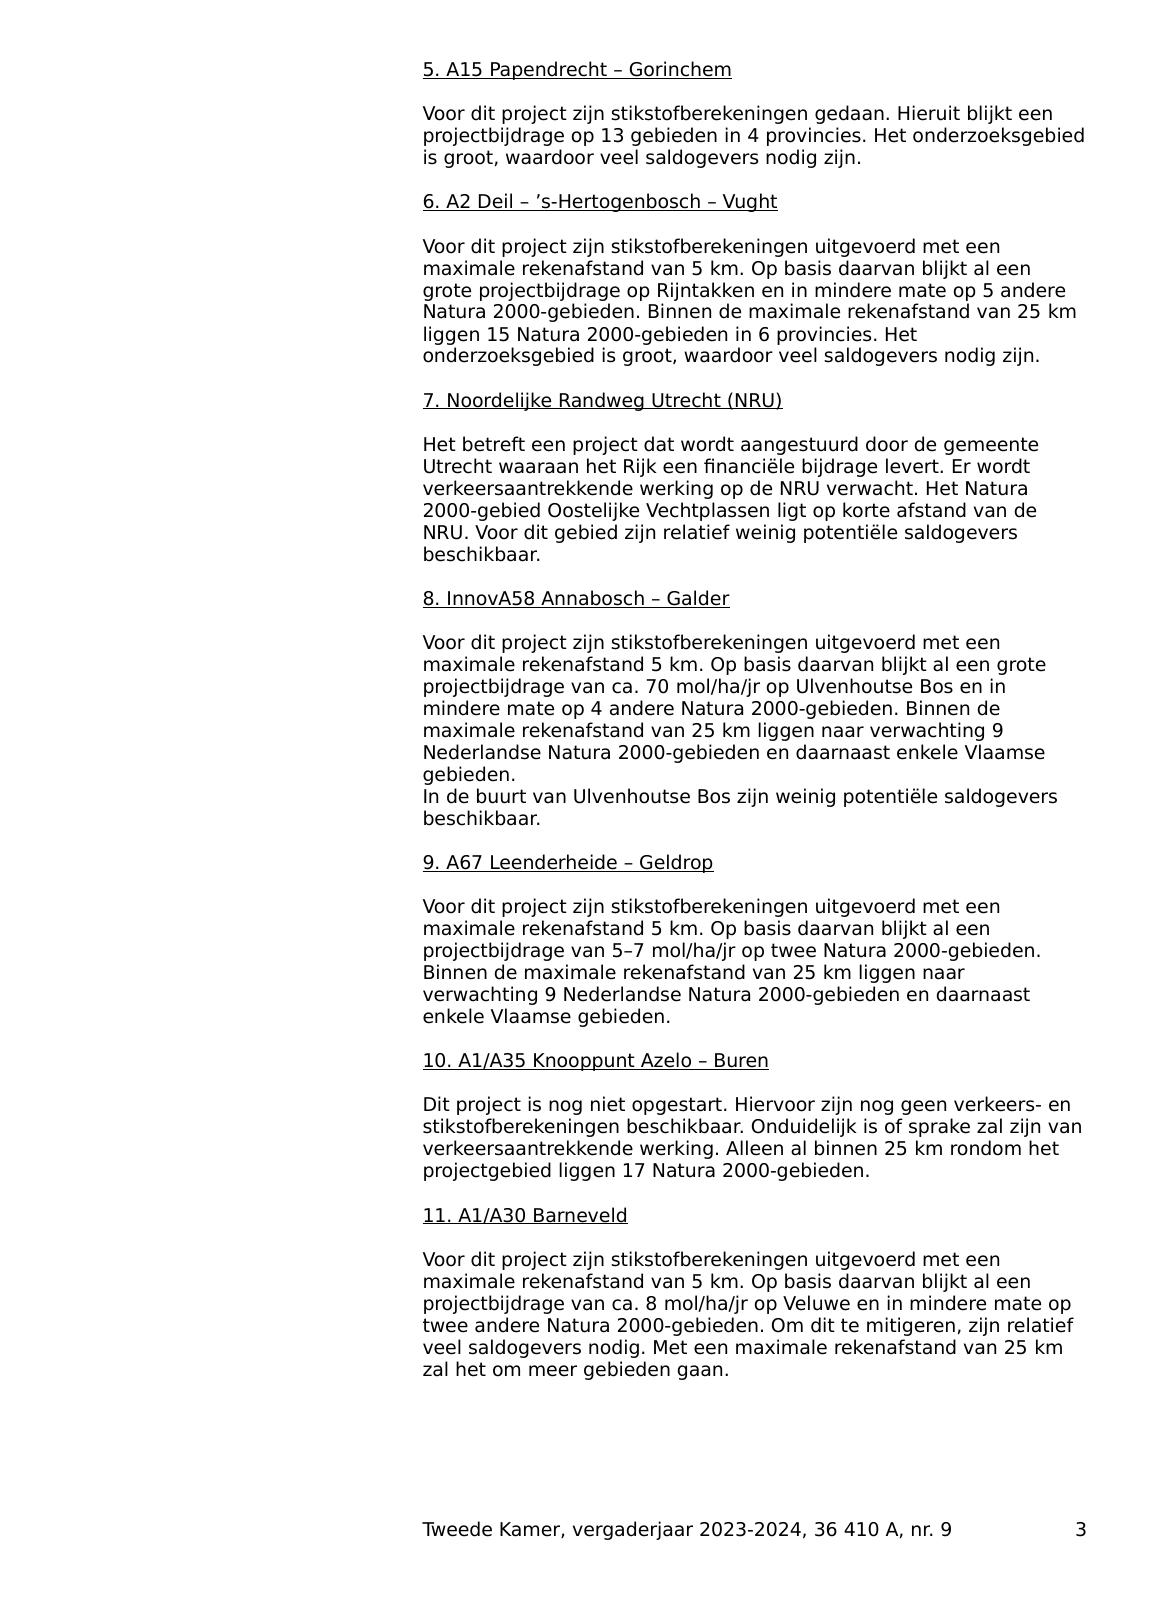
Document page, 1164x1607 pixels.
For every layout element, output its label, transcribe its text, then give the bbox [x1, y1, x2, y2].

subtitle 11. A1/A30 Barneveld [422, 1204, 1087, 1226]
subtitle 9. A67 Leenderheide – Geldrop [422, 852, 1087, 874]
subtitle 6. A2 Deil – ’s-Hertogenbosch – Vught [422, 191, 1087, 213]
text In de buurt van Ulvenhoutse Bos zijn weinig potentiële saldogevers beschikbaar. [422, 786, 1087, 830]
text Voor dit project zijn stikstofberekeningen uitgevoerd met een maximale rekenafstand van 5 km. Op basis daarvan blijkt al een grote projectbijdrage op Rijntakken en in mindere mate op 5 andere Natura 2000-gebieden. Binnen de maximale rekenafstand van 25 km liggen 15 Natura 2000-gebieden in 6 provincies. Het onderzoeksgebied is groot, waardoor veel saldogevers nodig zijn. [422, 236, 1087, 367]
text Voor dit project zijn stikstofberekeningen uitgevoerd met een maximale rekenafstand 5 km. Op basis daarvan blijkt al een projectbijdrage van 5–7 mol/ha/jr op twee Natura 2000-gebieden. Binnen de maximale rekenafstand van 25 km liggen naar verwachting 9 Nederlandse Natura 2000-gebieden en daarnaast enkele Vlaamse gebieden. [422, 896, 1087, 1028]
text Dit project is nog niet opgestart. Hiervoor zijn nog geen verkeers- en stikstofberekeningen beschikbaar. Onduidelijk is of sprake zal zijn van verkeersaantrekkende werking. Alleen al binnen 25 km rondom het projectgebied liggen 17 Natura 2000-gebieden. [422, 1094, 1087, 1182]
text Voor dit project zijn stikstofberekeningen uitgevoerd met een maximale rekenafstand 5 km. Op basis daarvan blijkt al een grote projectbijdrage van ca. 70 mol/ha/jr op Ulvenhoutse Bos en in mindere mate op 4 andere Natura 2000-gebieden. Binnen de maximale rekenafstand van 25 km liggen naar verwachting 9 Nederlandse Natura 2000-gebieden en daarnaast enkele Vlaamse gebieden. [422, 632, 1087, 786]
text Voor dit project zijn stikstofberekeningen uitgevoerd met een maximale rekenafstand van 5 km. Op basis daarvan blijkt al een projectbijdrage van ca. 8 mol/ha/jr op Veluwe en in mindere mate op twee andere Natura 2000-gebieden. Om dit te mitigeren, zijn relatief veel saldogevers nodig. Met een maximale rekenafstand van 25 km zal het om meer gebieden gaan. [422, 1249, 1087, 1381]
subtitle 7. Noordelijke Randweg Utrecht (NRU) [422, 389, 1087, 412]
subtitle 5. A15 Papendrecht – Gorinchem [422, 59, 1087, 81]
text Voor dit project zijn stikstofberekeningen gedaan. Hieruit blijkt een projectbijdrage op 13 gebieden in 4 provincies. Het onderzoeksgebied is groot, waardoor veel saldogevers nodig zijn. [422, 103, 1087, 169]
text Het betreft een project dat wordt aangestuurd door de gemeente Utrecht waaraan het Rijk een financiële bijdrage levert. Er wordt verkeersaantrekkende werking op de NRU verwacht. Het Natura 2000-gebied Oostelijke Vechtplassen ligt op korte afstand van de NRU. Voor dit gebied zijn relatief weinig potentiële saldogevers beschikbaar. [422, 434, 1087, 566]
subtitle 10. A1/A35 Knooppunt Azelo – Buren [422, 1050, 1087, 1072]
subtitle 8. InnovA58 Annabosch – Galder [422, 588, 1087, 610]
